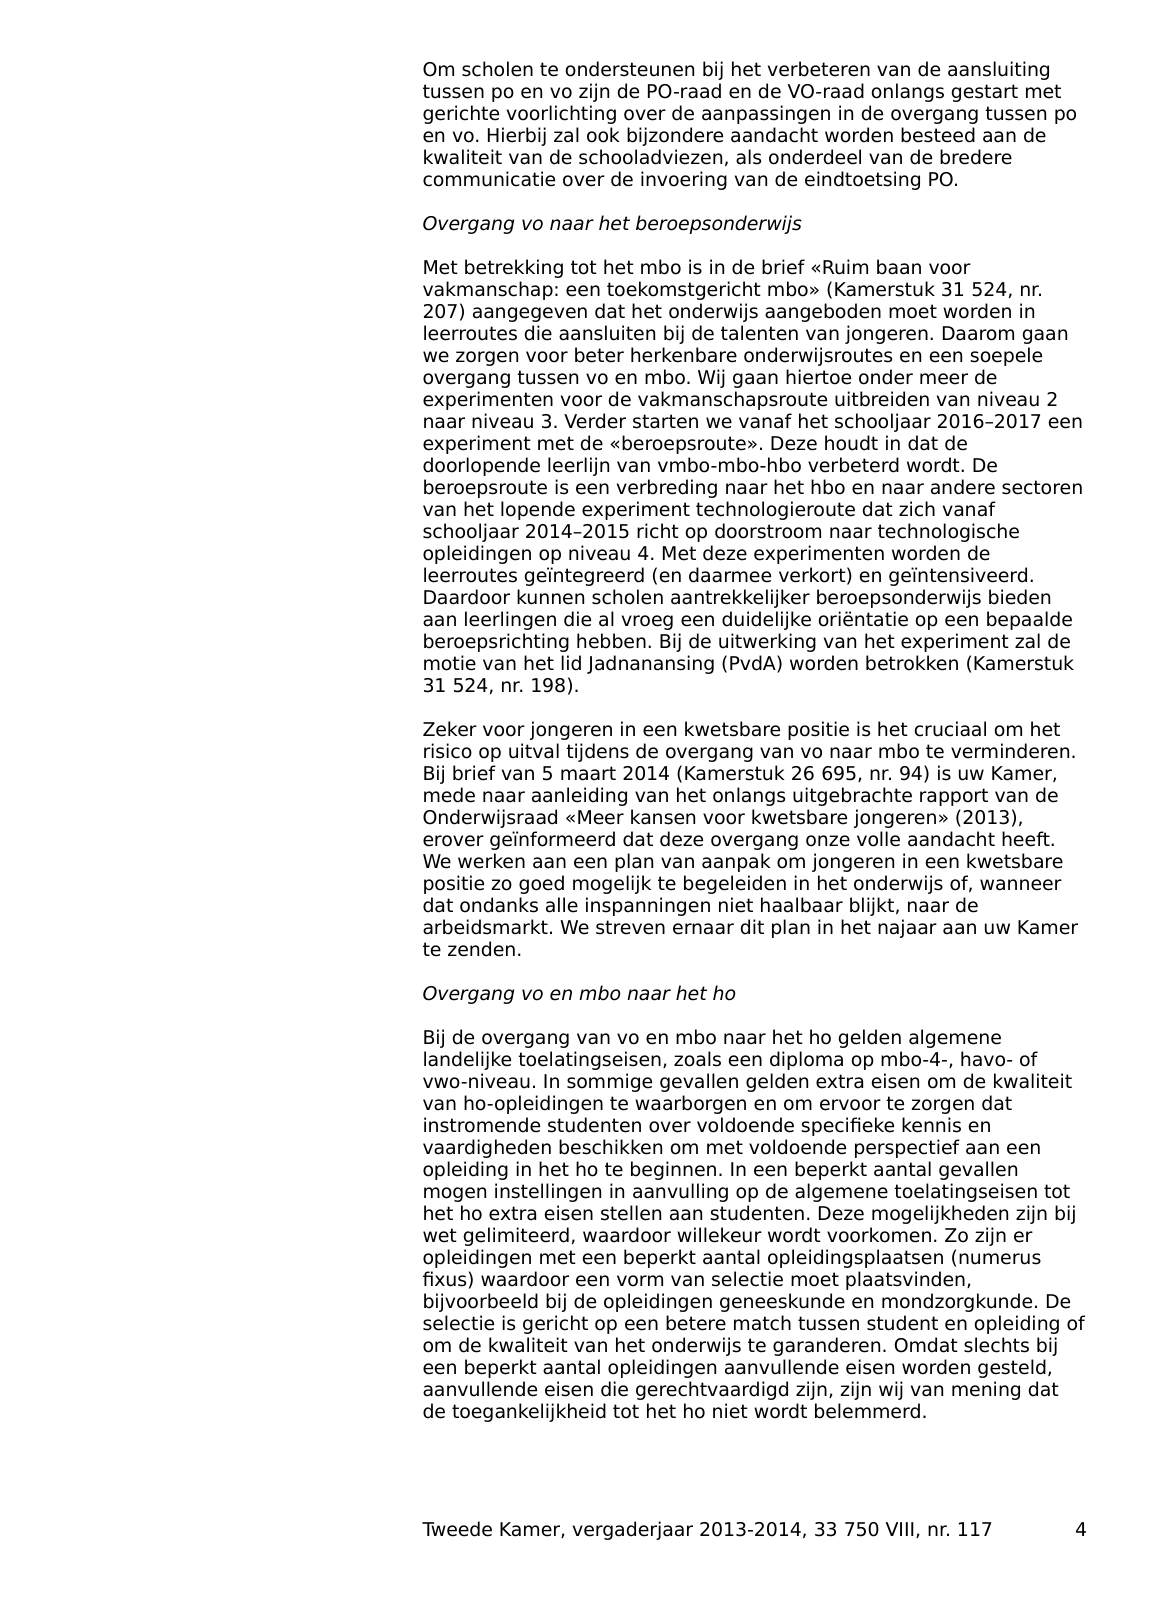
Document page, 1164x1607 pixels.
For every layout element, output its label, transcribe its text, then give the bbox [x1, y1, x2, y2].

text Met betrekking tot het mbo is in de brief «Ruim baan voor vakmanschap: een toekomstgericht mbo» (Kamerstuk 31 524, nr. 207) aangegeven dat het onderwijs aangeboden moet worden in leerroutes die aansluiten bij de talenten van jongeren. Daarom gaan we zorgen voor beter herkenbare onderwijsroutes en een soepele overgang tussen vo en mbo. Wij gaan hiertoe onder meer de experimenten voor de vakmanschapsroute uitbreiden van niveau 2 naar niveau 3. Verder starten we vanaf het schooljaar 2016–2017 een experiment met de «beroepsroute». Deze houdt in dat de doorlopende leerlijn van vmbo-mbo-hbo verbeterd wordt. De beroepsroute is een verbreding naar het hbo en naar andere sectoren van het lopende experiment technologieroute dat zich vanaf schooljaar 2014–2015 richt op doorstroom naar technologische opleidingen op niveau 4. Met deze experimenten worden de leerroutes geïntegreerd (en daarmee verkort) en geïntensiveerd. Daardoor kunnen scholen aantrekkelijker beroepsonderwijs bieden aan leerlingen die al vroeg een duidelijke oriëntatie op een bepaalde beroepsrichting hebben. Bij de uitwerking van het experiment zal de motie van het lid Jadnanansing (PvdA) worden betrokken (Kamerstuk 31 524, nr. 198). [422, 257, 1087, 697]
text Zeker voor jongeren in een kwetsbare positie is het cruciaal om het risico op uitval tijdens de overgang van vo naar mbo te verminderen. Bij brief van 5 maart 2014 (Kamerstuk 26 695, nr. 94) is uw Kamer, mede naar aanleiding van het onlangs uitgebrachte rapport van de Onderwijsraad «Meer kansen voor kwetsbare jongeren» (2013), erover geïnformeerd dat deze overgang onze volle aandacht heeft. We werken aan een plan van aanpak om jongeren in een kwetsbare positie zo goed mogelijk te begeleiden in het onderwijs of, wanneer dat ondanks alle inspanningen niet haalbaar blijkt, naar de arbeidsmarkt. We streven ernaar dit plan in het najaar aan uw Kamer te zenden. [422, 719, 1087, 961]
text Om scholen te ondersteunen bij het verbeteren van de aansluiting tussen po en vo zijn de PO-raad en de VO-raad onlangs gestart met gerichte voorlichting over de aanpassingen in de overgang tussen po en vo. Hierbij zal ook bijzondere aandacht worden besteed aan de kwaliteit van de schooladviezen, als onderdeel van de bredere communicatie over de invoering van de eindtoetsing PO. [422, 59, 1087, 191]
subtitle Overgang vo en mbo naar het ho [422, 983, 1087, 1005]
subtitle Overgang vo naar het beroepsonderwijs [422, 213, 1087, 235]
text Bij de overgang van vo en mbo naar het ho gelden algemene landelijke toelatingseisen, zoals een diploma op mbo-4-, havo- of vwo-niveau. In sommige gevallen gelden extra eisen om de kwaliteit van ho-opleidingen te waarborgen en om ervoor te zorgen dat instromende studenten over voldoende specifieke kennis en vaardigheden beschikken om met voldoende perspectief aan een opleiding in het ho te beginnen. In een beperkt aantal gevallen mogen instellingen in aanvulling op de algemene toelatingseisen tot het ho extra eisen stellen aan studenten. Deze mogelijkheden zijn bij wet gelimiteerd, waardoor willekeur wordt voorkomen. Zo zijn er opleidingen met een beperkt aantal opleidingsplaatsen (numerus fixus) waardoor een vorm van selectie moet plaatsvinden, bijvoorbeeld bij de opleidingen geneeskunde en mondzorgkunde. De selectie is gericht op een betere match tussen student en opleiding of om de kwaliteit van het onderwijs te garanderen. Omdat slechts bij een beperkt aantal opleidingen aanvullende eisen worden gesteld, aanvullende eisen die gerechtvaardigd zijn, zijn wij van mening dat de toegankelijkheid tot het ho niet wordt belemmerd. [422, 1027, 1087, 1423]
